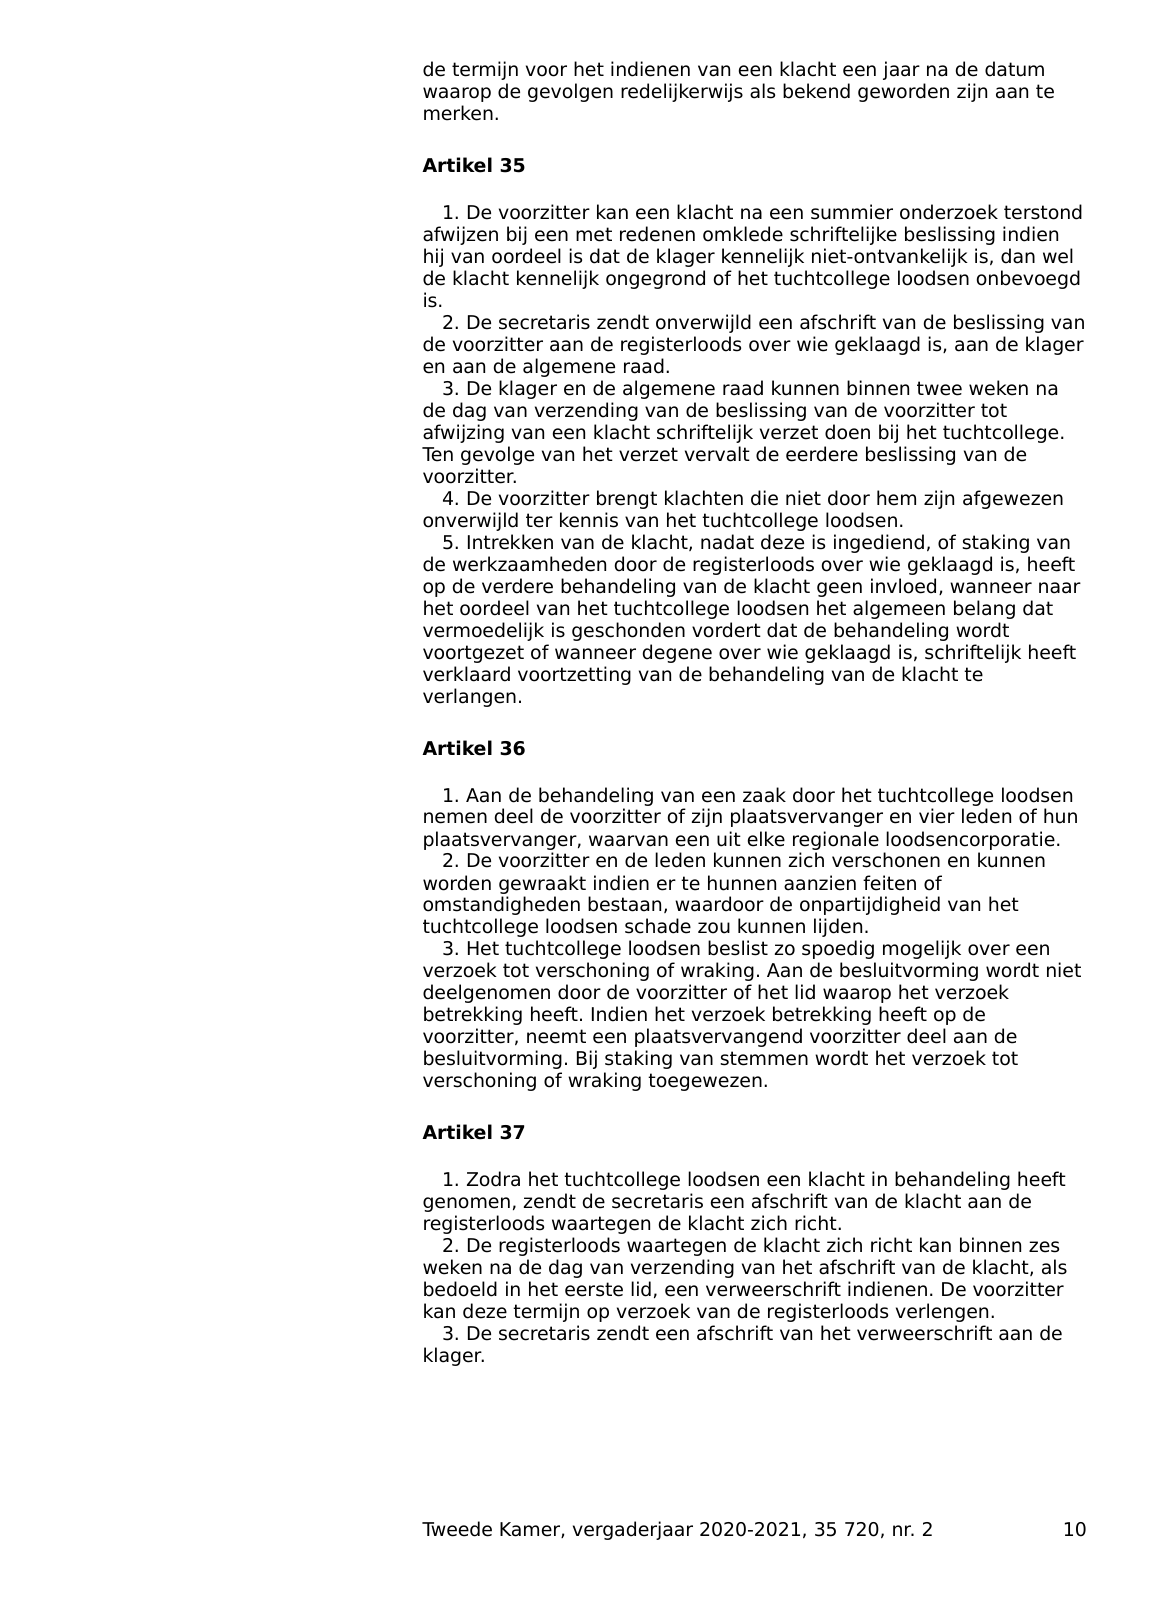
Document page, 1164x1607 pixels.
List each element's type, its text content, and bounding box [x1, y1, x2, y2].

text 2. De voorzitter en de leden kunnen zich verschonen en kunnen worden gewraakt indien er te hunnen aanzien feiten of omstandigheden bestaan, waardoor de onpartijdigheid van het tuchtcollege loodsen schade zou kunnen lijden. [422, 850, 1087, 938]
text 1. Aan de behandeling van een zaak door het tuchtcollege loodsen nemen deel de voorzitter of zijn plaatsvervanger en vier leden of hun plaatsvervanger, waarvan een uit elke regionale loodsencorporatie. [422, 784, 1087, 850]
text 3. De secretaris zendt een afschrift van het verweerschrift aan de klager. [422, 1323, 1087, 1367]
text 3. Het tuchtcollege loodsen beslist zo spoedig mogelijk over een verzoek tot verschoning of wraking. Aan de besluitvorming wordt niet deelgenomen door de voorzitter of het lid waarop het verzoek betrekking heeft. Indien het verzoek betrekking heeft op de voorzitter, neemt een plaatsvervangend voorzitter deel aan de besluitvorming. Bij staking van stemmen wordt het verzoek tot verschoning of wraking toegewezen. [422, 938, 1087, 1092]
text 2. De registerloods waartegen de klacht zich richt kan binnen zes weken na de dag van verzending van het afschrift van de klacht, als bedoeld in het eerste lid, een verweerschrift indienen. De voorzitter kan deze termijn op verzoek van de registerloods verlengen. [422, 1235, 1087, 1323]
subtitle Artikel 35 [422, 155, 1087, 177]
text 2. De secretaris zendt onverwijld een afschrift van de beslissing van de voorzitter aan de registerloods over wie geklaagd is, aan de klager en aan de algemene raad. [422, 312, 1087, 378]
text 4. De voorzitter brengt klachten die niet door hem zijn afgewezen onverwijld ter kennis van het tuchtcollege loodsen. [422, 488, 1087, 532]
text 1. Zodra het tuchtcollege loodsen een klacht in behandeling heeft genomen, zendt de secretaris een afschrift van de klacht aan de registerloods waartegen de klacht zich richt. [422, 1169, 1087, 1235]
subtitle Artikel 36 [422, 737, 1087, 759]
text 1. De voorzitter kan een klacht na een summier onderzoek terstond afwijzen bij een met redenen omklede schriftelijke beslissing indien hij van oordeel is dat de klager kennelijk niet-ontvankelijk is, dan wel de klacht kennelijk ongegrond of het tuchtcollege loodsen onbevoegd is. [422, 202, 1087, 312]
text 5. Intrekken van de klacht, nadat deze is ingediend, of staking van de werkzaamheden door de registerloods over wie geklaagd is, heeft op de verdere behandeling van de klacht geen invloed, wanneer naar het oordeel van het tuchtcollege loodsen het algemeen belang dat vermoedelijk is geschonden vordert dat de behandeling wordt voortgezet of wanneer degene over wie geklaagd is, schriftelijk heeft verklaard voortzetting van de behandeling van de klacht te verlangen. [422, 532, 1087, 707]
text 3. De klager en de algemene raad kunnen binnen twee weken na de dag van verzending van de beslissing van de voorzitter tot afwijzing van een klacht schriftelijk verzet doen bij het tuchtcollege. Ten gevolge van het verzet vervalt de eerdere beslissing van de voorzitter. [422, 378, 1087, 488]
subtitle Artikel 37 [422, 1122, 1087, 1144]
text de termijn voor het indienen van een klacht een jaar na de datum waarop de gevolgen redelijkerwijs als bekend geworden zijn aan te merken. [422, 59, 1087, 125]
